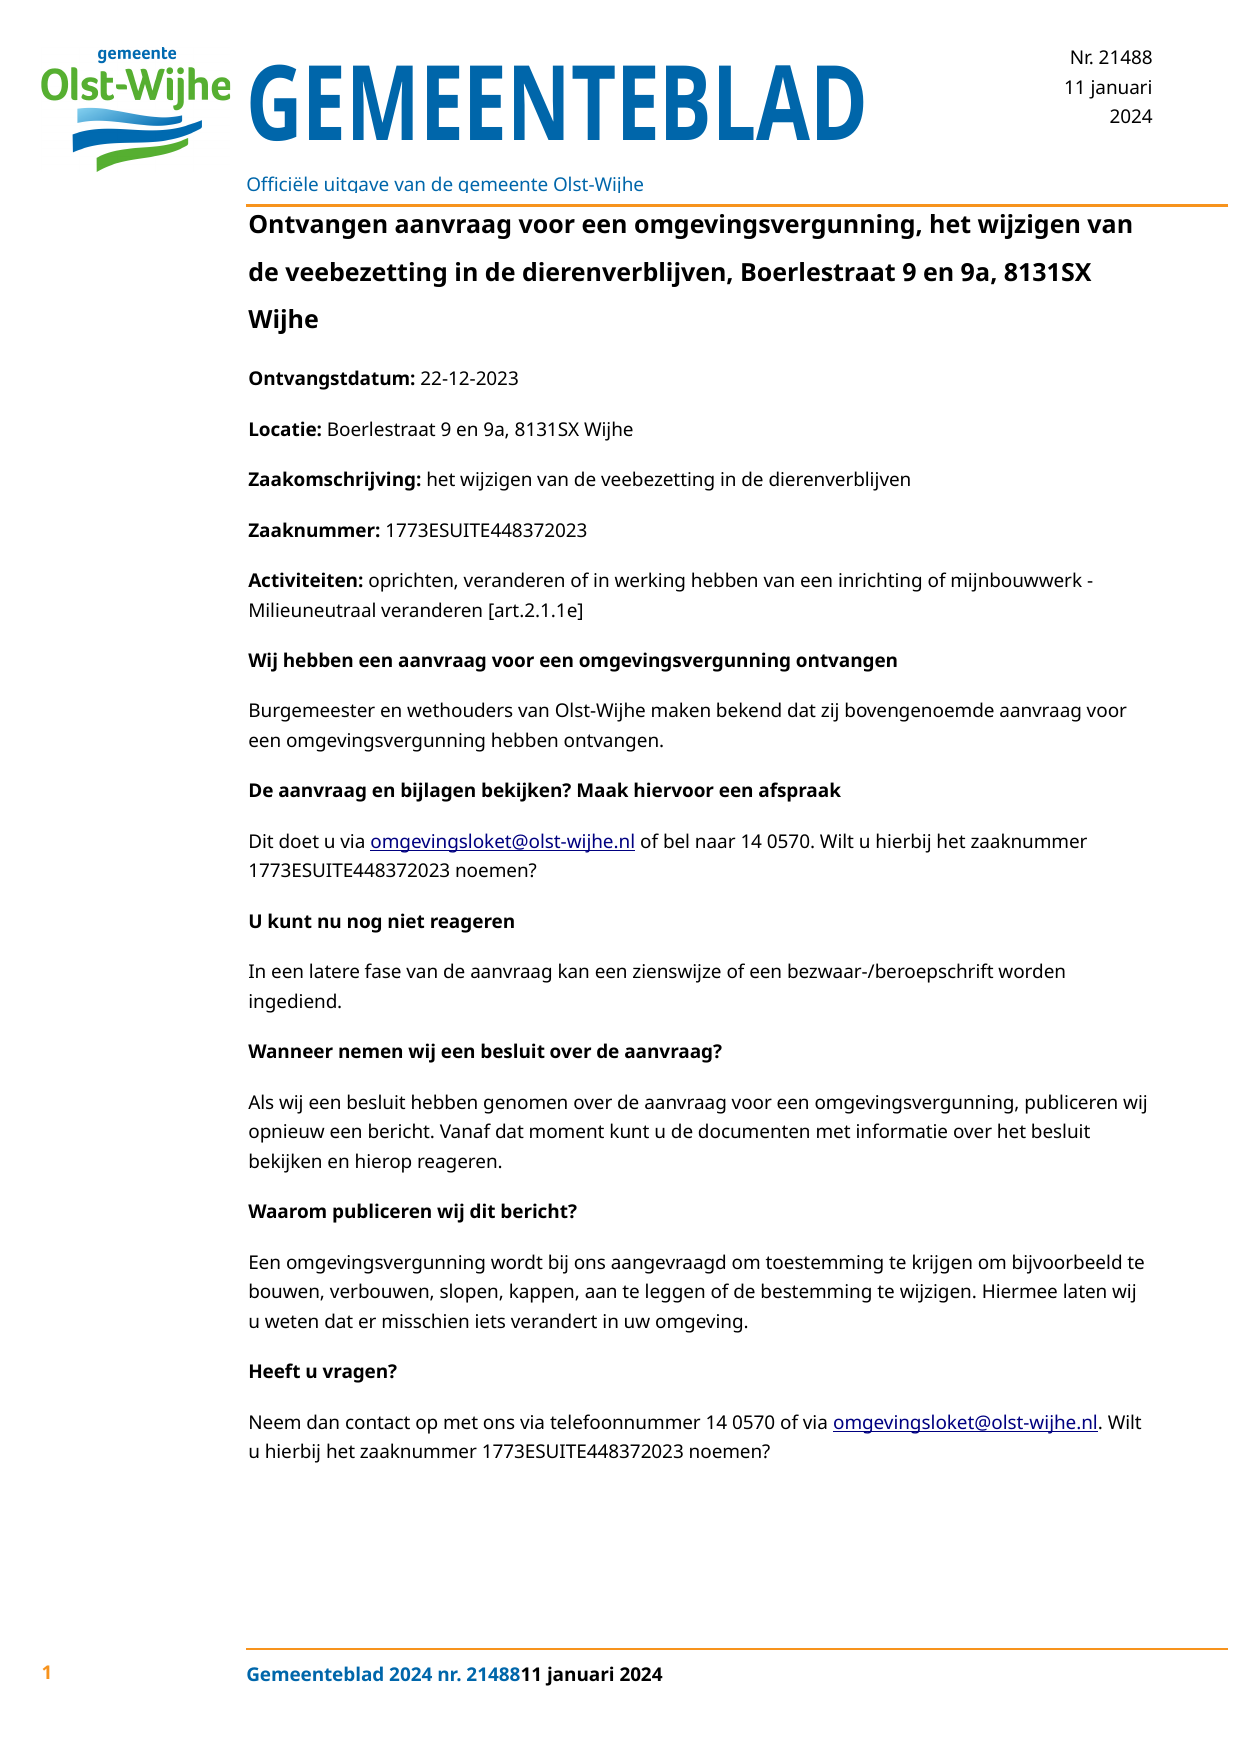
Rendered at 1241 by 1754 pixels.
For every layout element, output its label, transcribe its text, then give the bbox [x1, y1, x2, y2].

text Als wij een besluit hebben genomen over de aanvraag voor een omgevingsvergunning, publiceren wij opnieuw een bericht. Vanaf dat moment kunt u de documenten met informatie over het besluit bekijken en hierop reageren. [248, 1089, 1152, 1174]
text Wij hebben een aanvraag voor een omgevingsvergunning ontvangen [248, 647, 1152, 673]
text Activiteiten: oprichten, veranderen of in werking hebben van een inrichting of mijnbouwwerk - Milieuneutraal veranderen [art.2.1.1e] [248, 567, 1152, 622]
text Heeft u vragen? [248, 1358, 1152, 1384]
text Neem dan contact op met ons via telefoonnummer 14 0570 of via omgevingsloket@olst-wijhe.nl. Wilt u hierbij het zaaknummer 1773ESUITE448372023 noemen? [248, 1409, 1152, 1464]
text Zaaknummer: 1773ESUITE448372023 [248, 517, 1152, 542]
text Zaakomschrijving: het wijzigen van de veebezetting in de dierenverblijven [248, 466, 1152, 492]
picture [41, 47, 231, 172]
text Burgemeester en wethouders van Olst-Wijhe maken bekend dat zij bovengenoemde aanvraag voor een omgevingsvergunning hebben ontvangen. [248, 698, 1152, 753]
text Locatie: Boerlestraat 9 en 9a, 8131SX Wijhe [248, 416, 1152, 442]
text Ontvangen aanvraag voor een omgevingsvergunning, het wijzigen van de veebezetting in de dierenverblijven, Boerlestraat 9 en 9a, 8131SX Wijhe [248, 207, 1152, 336]
text Wanneer nemen wij een besluit over de aanvraag? [248, 1038, 1152, 1064]
text Waarom publiceren wij dit bericht? [248, 1198, 1152, 1224]
text Een omgevingsvergunning wordt bij ons aangevraagd om toestemming te krijgen om bijvoorbeeld te bouwen, verbouwen, slopen, kappen, aan te leggen of de bestemming te wijzigen. Hiermee laten wij u weten dat er misschien iets verandert in uw omgeving. [248, 1249, 1152, 1334]
text U kunt nu nog niet reageren [248, 908, 1152, 934]
text Ontvangstdatum: 22-12-2023 [248, 366, 1152, 391]
text In een latere fase van de aanvraag kan een zienswijze of een bezwaar-/beroepschrift worden ingediend. [248, 958, 1152, 1014]
text Dit doet u via omgevingsloket@olst-wijhe.nl of bel naar 14 0570. Wilt u hierbij het zaaknummer 1773ESUITE448372023 noemen? [248, 828, 1152, 883]
text De aanvraag en bijlagen bekijken? Maak hiervoor een afspraak [248, 778, 1152, 803]
